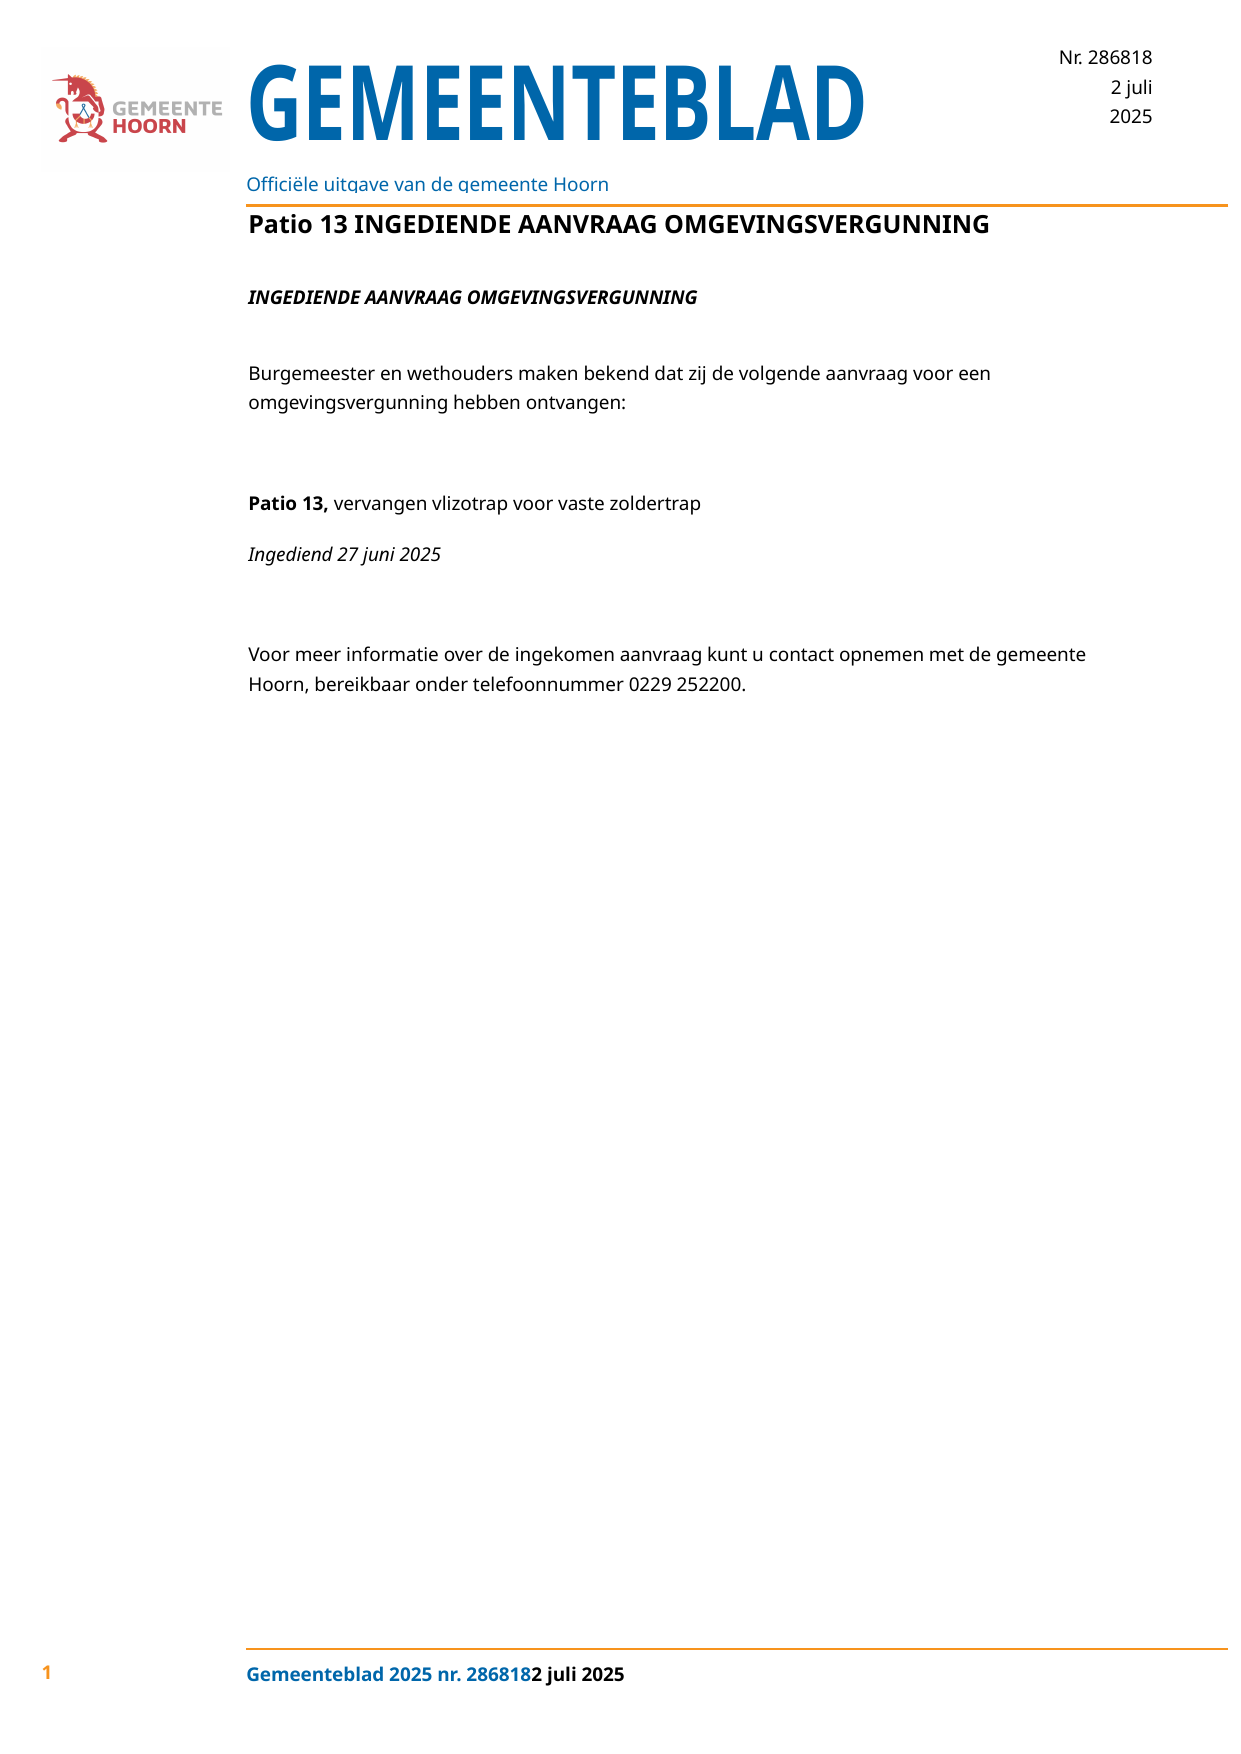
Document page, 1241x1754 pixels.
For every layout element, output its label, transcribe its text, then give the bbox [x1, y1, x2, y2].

text Patio 13 INGEDIENDE AANVRAAG OMGEVINGSVERGUNNING [248, 207, 1152, 241]
text INGEDIENDE AANVRAAG OMGEVINGSVERGUNNING [248, 284, 1152, 309]
text Burgemeester en wethouders maken bekend dat zij de volgende aanvraag voor een omgevingsvergunning hebben ontvangen: [248, 360, 1152, 415]
picture [41, 47, 231, 172]
text Voor meer informatie over de ingekomen aanvraag kunt u contact opnemen met de gemeente Hoorn, bereikbaar onder telefoonnummer 0229 252200. [248, 642, 1152, 697]
text Ingediend 27 juni 2025 [248, 541, 1152, 567]
text Patio 13, vervangen vlizotrap voor vaste zoldertrap [248, 490, 1152, 516]
